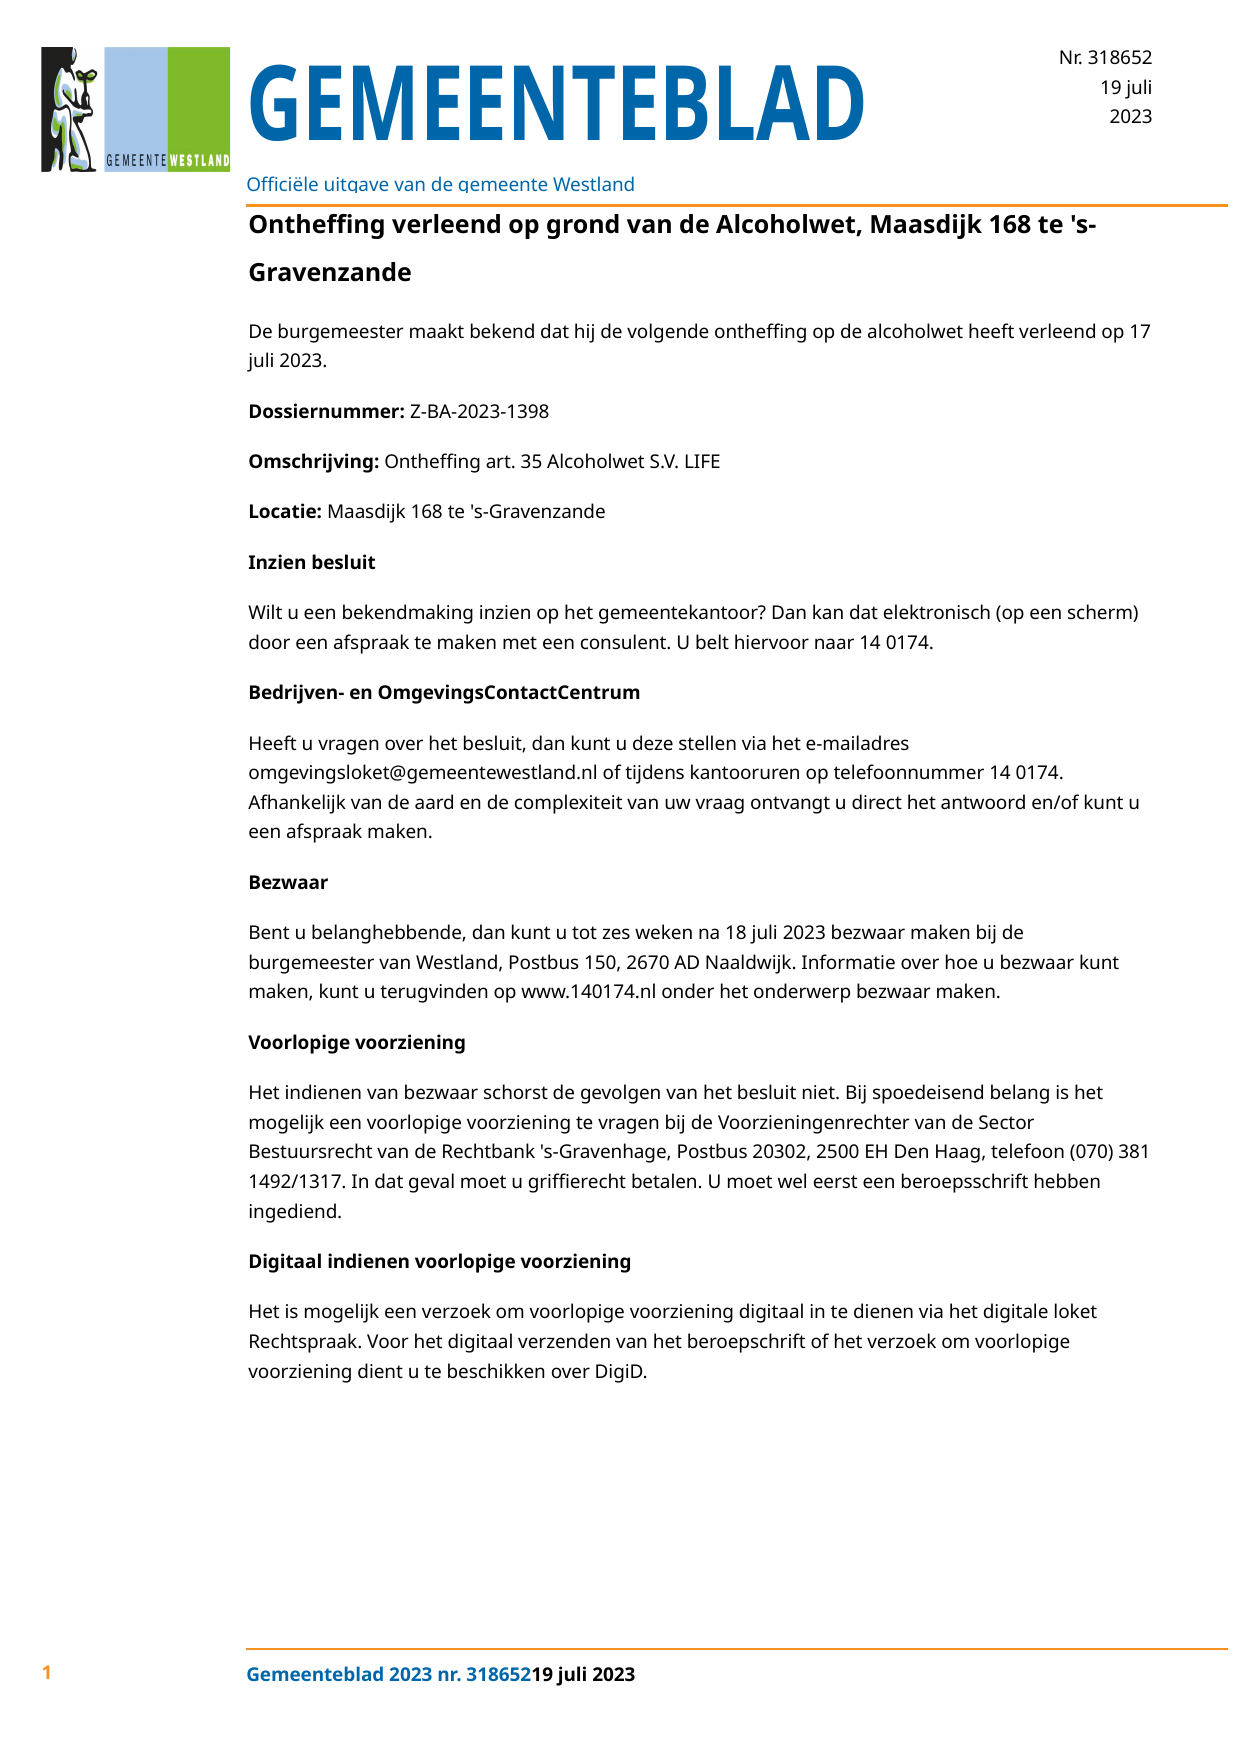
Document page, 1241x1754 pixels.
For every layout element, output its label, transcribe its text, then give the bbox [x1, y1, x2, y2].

text Digitaal indienen voorlopige voorziening [248, 1248, 1152, 1274]
text Voorlopige voorziening [248, 1029, 1152, 1055]
text Dossiernummer: Z-BA-2023-1398 [248, 398, 1152, 424]
text Locatie: Maasdijk 168 te 's-Gravenzande [248, 499, 1152, 524]
text Bent u belanghebbende, dan kunt u tot zes weken na 18 juli 2023 bezwaar maken bij de burgemeester van Westland, Postbus 150, 2670 AD Naaldwijk. Informatie over hoe u bezwaar kunt maken, kunt u terugvinden op www.140174.nl onder het onderwerp bezwaar maken. [248, 919, 1152, 1004]
text Omschrijving: Ontheffing art. 35 Alcoholwet S.V. LIFE [248, 448, 1152, 474]
text Het indienen van bezwaar schorst de gevolgen van het besluit niet. Bij spoedeisend belang is het mogelijk een voorlopige voorziening te vragen bij de Voorzieningenrechter van de Sector Bestuursrecht van de Rechtbank 's-Gravenhage, Postbus 20302, 2500 EH Den Haag, telefoon (070) 381 1492/1317. In dat geval moet u griffierecht betalen. U moet wel eerst een beroepsschrift hebben ingediend. [248, 1079, 1152, 1224]
text Wilt u een bekendmaking inzien op het gemeentekantoor? Dan kan dat elektronisch (op een scherm) door een afspraak te maken met een consulent. U belt hiervoor naar 14 0174. [248, 599, 1152, 655]
picture [41, 47, 231, 172]
text Bezwaar [248, 869, 1152, 895]
text Inzien besluit [248, 549, 1152, 575]
text De burgemeester maakt bekend dat hij de volgende ontheffing op de alcoholwet heeft verleend op 17 juli 2023. [248, 318, 1152, 373]
text Het is mogelijk een verzoek om voorlopige voorziening digitaal in te dienen via het digitale loket Rechtspraak. Voor het digitaal verzenden van het beroepschrift of het verzoek om voorlopige voorziening dient u te beschikken over DigiD. [248, 1299, 1152, 1384]
text Heeft u vragen over het besluit, dan kunt u deze stellen via het e-mailadres omgevingsloket@gemeentewestland.nl of tijdens kantooruren op telefoonnummer 14 0174. Afhankelijk van de aard en de complexiteit van uw vraag ontvangt u direct het antwoord en/of kunt u een afspraak maken. [248, 730, 1152, 844]
text Ontheffing verleend op grond van de Alcoholwet, Maasdijk 168 te 's-Gravenzande [248, 207, 1152, 288]
text Bedrijven- en OmgevingsContactCentrum [248, 679, 1152, 705]
